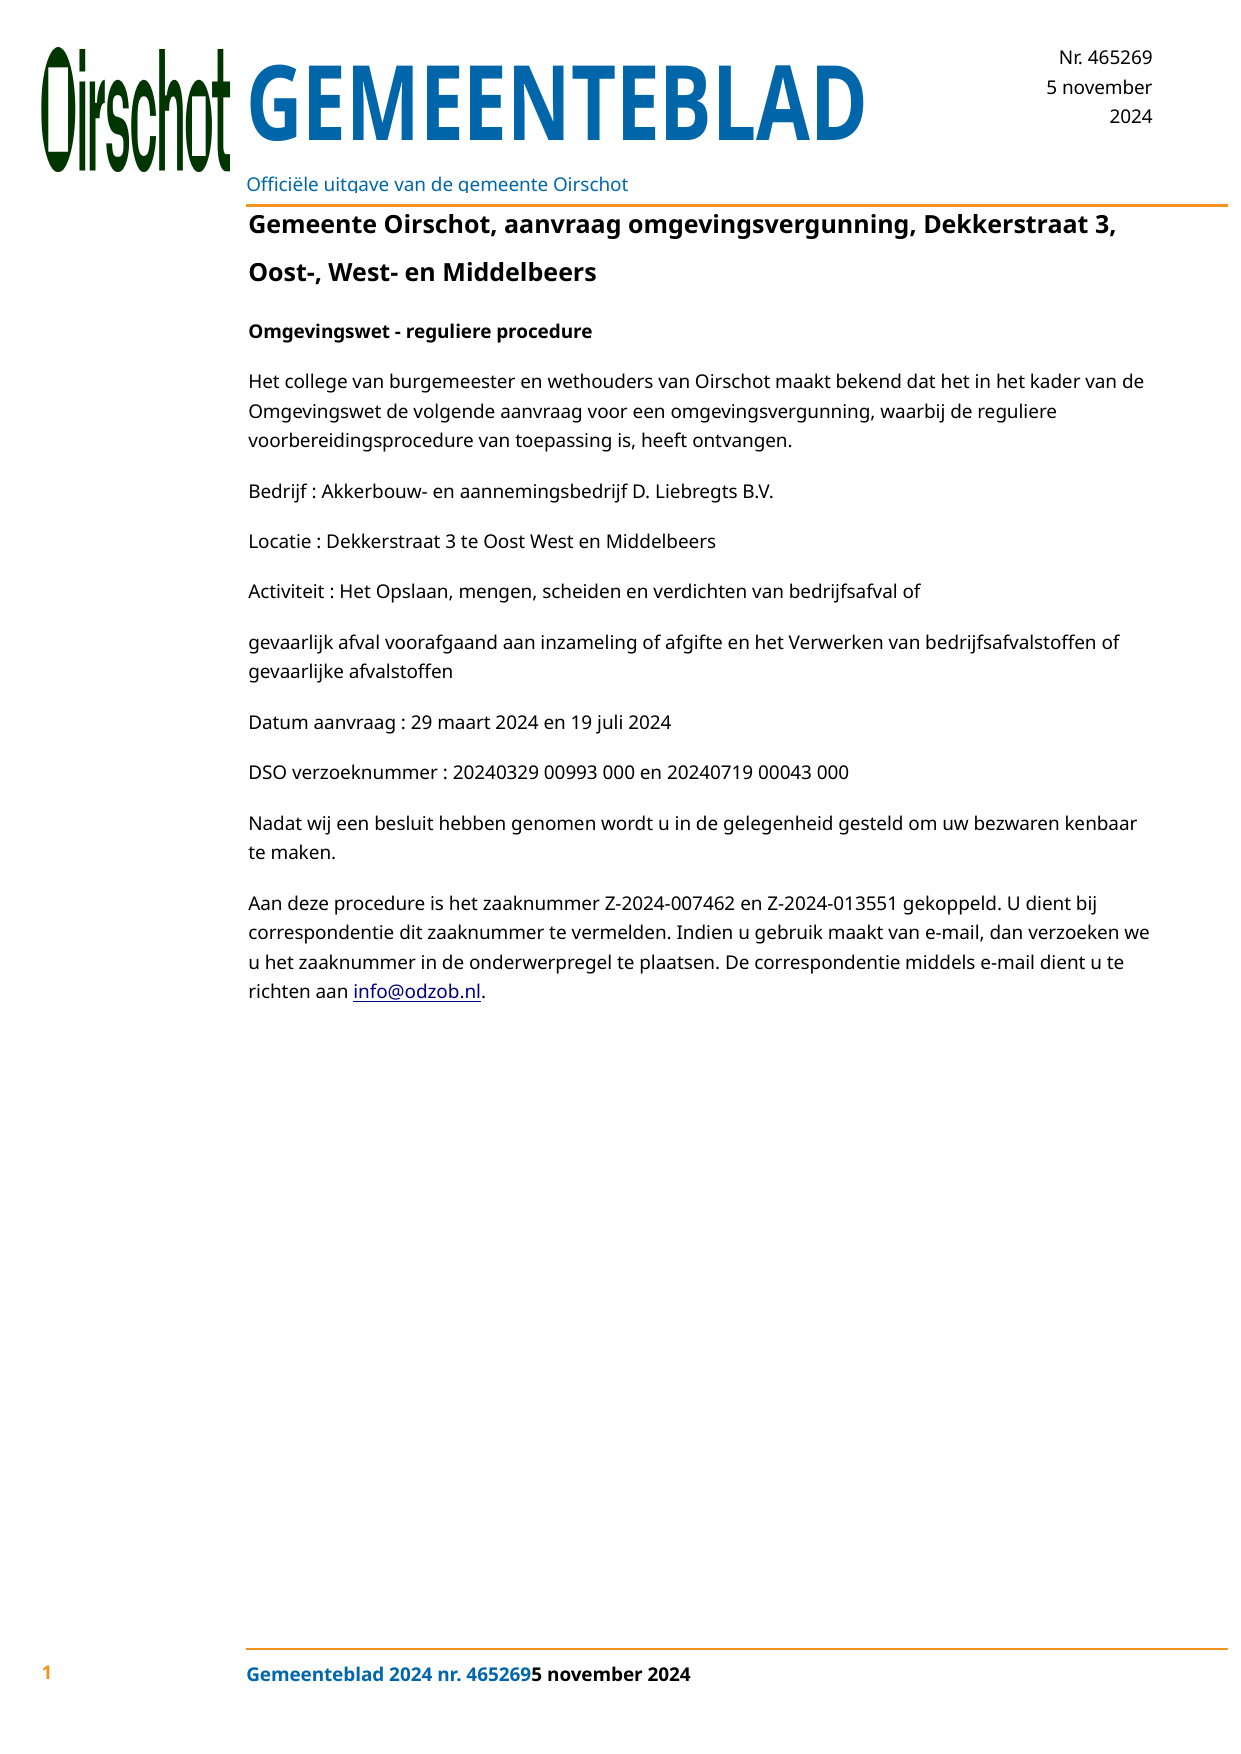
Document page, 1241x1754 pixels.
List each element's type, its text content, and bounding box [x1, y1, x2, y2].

text DSO verzoeknummer : 20240329 00993 000 en 20240719 00043 000 [248, 759, 1152, 785]
picture [41, 47, 231, 172]
text Locatie : Dekkerstraat 3 te Oost West en Middelbeers [248, 528, 1152, 554]
text Datum aanvraag : 29 maart 2024 en 19 juli 2024 [248, 709, 1152, 735]
text Gemeente Oirschot, aanvraag omgevingsvergunning, Dekkerstraat 3, Oost-, West- en Middelbeers [248, 207, 1152, 288]
text Nadat wij een besluit hebben genomen wordt u in de gelegenheid gesteld om uw bezwaren kenbaar te maken. [248, 810, 1152, 865]
text Bedrijf : Akkerbouw- en aannemingsbedrijf D. Liebregts B.V. [248, 478, 1152, 504]
text Omgevingswet - reguliere procedure [248, 318, 1152, 344]
text Activiteit : Het Opslaan, mengen, scheiden en verdichten van bedrijfsafval of [248, 579, 1152, 604]
text Aan deze procedure is het zaaknummer Z-2024-007462 en Z-2024-013551 gekoppeld. U dient bij correspondentie dit zaaknummer te vermelden. Indien u gebruik maakt van e-mail, dan verzoeken we u het zaaknummer in de onderwerpregel te plaatsen. De correspondentie middels e-mail dient u te richten aan info@odzob.nl. [248, 890, 1152, 1004]
text gevaarlijk afval voorafgaand aan inzameling of afgifte en het Verwerken van bedrijfsafvalstoffen of gevaarlijke afvalstoffen [248, 629, 1152, 684]
text Het college van burgemeester en wethouders van Oirschot maakt bekend dat het in het kader van de Omgevingswet de volgende aanvraag voor een omgevingsvergunning, waarbij de reguliere voorbereidingsprocedure van toepassing is, heeft ontvangen. [248, 368, 1152, 453]
